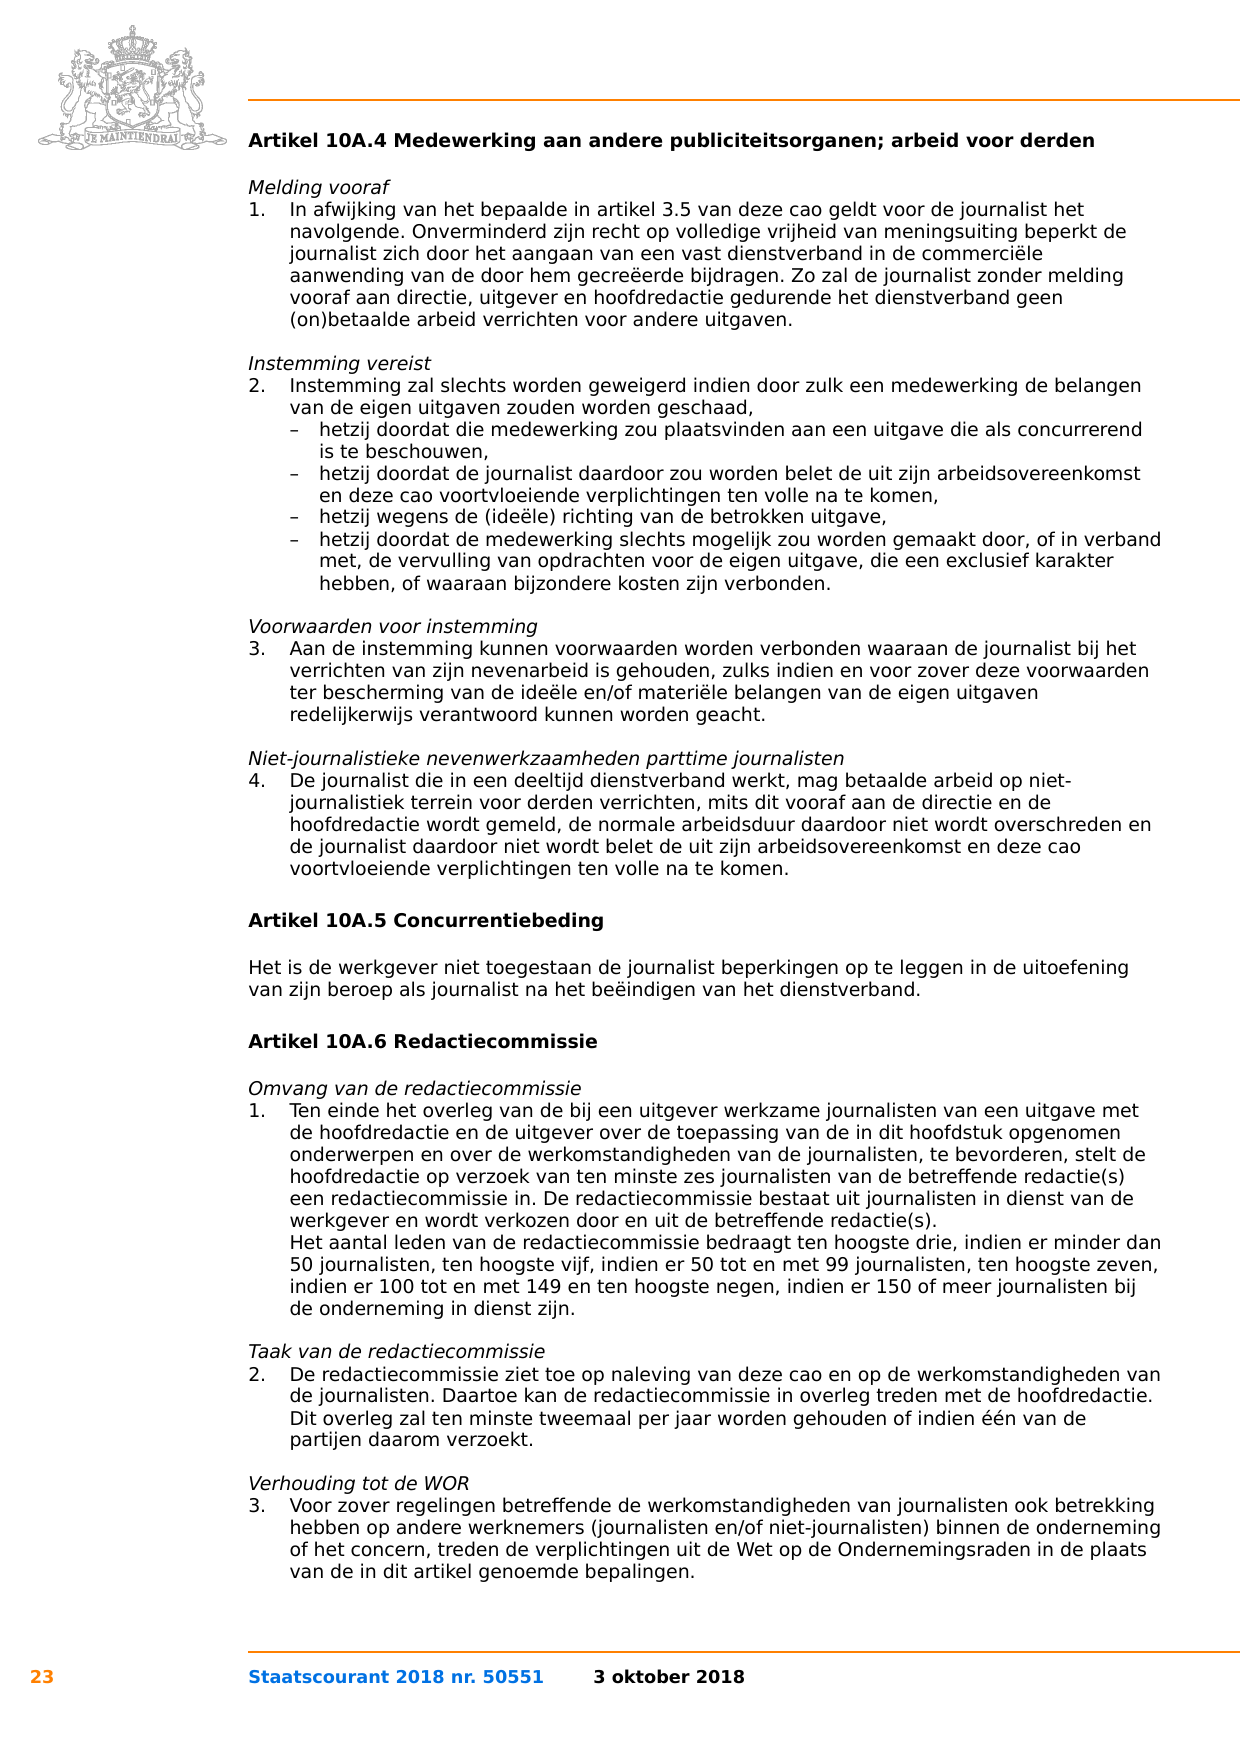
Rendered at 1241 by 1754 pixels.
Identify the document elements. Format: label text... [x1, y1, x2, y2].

subtitle Verhouding tot de WOR [248, 1473, 1163, 1495]
text – hetzij doordat de journalist daardoor zou worden belet de uit zijn arbeidsovereenkomst en deze cao voortvloeiende verplichtingen ten volle na te komen, [289, 462, 1163, 506]
text Het is de werkgever niet toegestaan de journalist beperkingen op te leggen in de uitoefening van zijn beroep als journalist na het beëindigen van het dienstverband. [248, 957, 1163, 1001]
subtitle Taak van de redactiecommissie [248, 1341, 1163, 1363]
subtitle Niet-journalistieke nevenwerkzaamheden parttime journalisten [248, 748, 1163, 770]
text – hetzij wegens de (ideële) richting van de betrokken uitgave, [289, 506, 1163, 528]
text 1. In afwijking van het bepaalde in artikel 3.5 van deze cao geldt voor de journalist het navolgende. Onverminderd zijn recht op volledige vrijheid van meningsuiting beperkt de journalist zich door het aangaan van een vast dienstverband in de commerciële aanwending van de door hem gecreëerde bijdragen. Zo zal de journalist zonder melding vooraf aan directie, uitgever en hoofdredactie gedurende het dienstverband geen (on)betaalde arbeid verrichten voor andere uitgaven. [248, 199, 1163, 331]
subtitle Artikel 10A.5 Concurrentiebeding [248, 910, 1163, 932]
text 1. Ten einde het overleg van de bij een uitgever werkzame journalisten van een uitgave met de hoofdredactie en de uitgever over de toepassing van de in dit hoofdstuk opgenomen onderwerpen en over de werkomstandigheden van de journalisten, te bevorderen, stelt de hoofdredactie op verzoek van ten minste zes journalisten van de betreffende redactie(s) een redactiecommissie in. De redactiecommissie bestaat uit journalisten in dienst van de werkgever en wordt verkozen door en uit de betreffende redactie(s). [248, 1100, 1163, 1232]
subtitle Instemming vereist [248, 353, 1163, 374]
subtitle Voorwaarden voor instemming [248, 616, 1163, 638]
text – hetzij doordat de medewerking slechts mogelijk zou worden gemaakt door, of in verband met, de vervulling van opdrachten voor de eigen uitgave, die een exclusief karakter hebben, of waaraan bijzondere kosten zijn verbonden. [289, 528, 1163, 594]
text 3. Voor zover regelingen betreffende de werkomstandigheden van journalisten ook betrekking hebben op andere werknemers (journalisten en/of niet-journalisten) binnen de onderneming of het concern, treden de verplichtingen uit de Wet op de Ondernemingsraden in de plaats van de in dit artikel genoemde bepalingen. [248, 1495, 1163, 1583]
text 4. De journalist die in een deeltijd dienstverband werkt, mag betaalde arbeid op niet-journalistiek terrein voor derden verrichten, mits dit vooraf aan de directie en de hoofdredactie wordt gemeld, de normale arbeidsduur daardoor niet wordt overschreden en de journalist daardoor niet wordt belet de uit zijn arbeidsovereenkomst en deze cao voortvloeiende verplichtingen ten volle na te komen. [248, 770, 1163, 880]
subtitle Melding vooraf [248, 177, 1163, 199]
subtitle Artikel 10A.6 Redactiecommissie [248, 1031, 1163, 1053]
subtitle Artikel 10A.4 Medewerking aan andere publiciteitsorganen; arbeid voor derden [248, 130, 1163, 152]
text 2. Instemming zal slechts worden geweigerd indien door zulk een medewerking de belangen van de eigen uitgaven zouden worden geschaad, [248, 374, 1163, 418]
text 3. Aan de instemming kunnen voorwaarden worden verbonden waaraan de journalist bij het verrichten van zijn nevenarbeid is gehouden, zulks indien en voor zover deze voorwaarden ter bescherming van de ideële en/of materiële belangen van de eigen uitgaven redelijkerwijs verantwoord kunnen worden geacht. [248, 638, 1163, 726]
text 2. De redactiecommissie ziet toe op naleving van deze cao en op de werkomstandigheden van de journalisten. Daartoe kan de redactiecommissie in overleg treden met de hoofdredactie. Dit overleg zal ten minste tweemaal per jaar worden gehouden of indien één van de partijen daarom verzoekt. [248, 1363, 1163, 1451]
subtitle Omvang van de redactiecommissie [248, 1078, 1163, 1100]
picture [38, 25, 227, 150]
text Het aantal leden van de redactiecommissie bedraagt ten hoogste drie, indien er minder dan 50 journalisten, ten hoogste vijf, indien er 50 tot en met 99 journalisten, ten hoogste zeven, indien er 100 tot en met 149 en ten hoogste negen, indien er 150 of meer journalisten bij de onderneming in dienst zijn. [289, 1232, 1163, 1319]
text – hetzij doordat die medewerking zou plaatsvinden aan een uitgave die als concurrerend is te beschouwen, [289, 418, 1163, 462]
